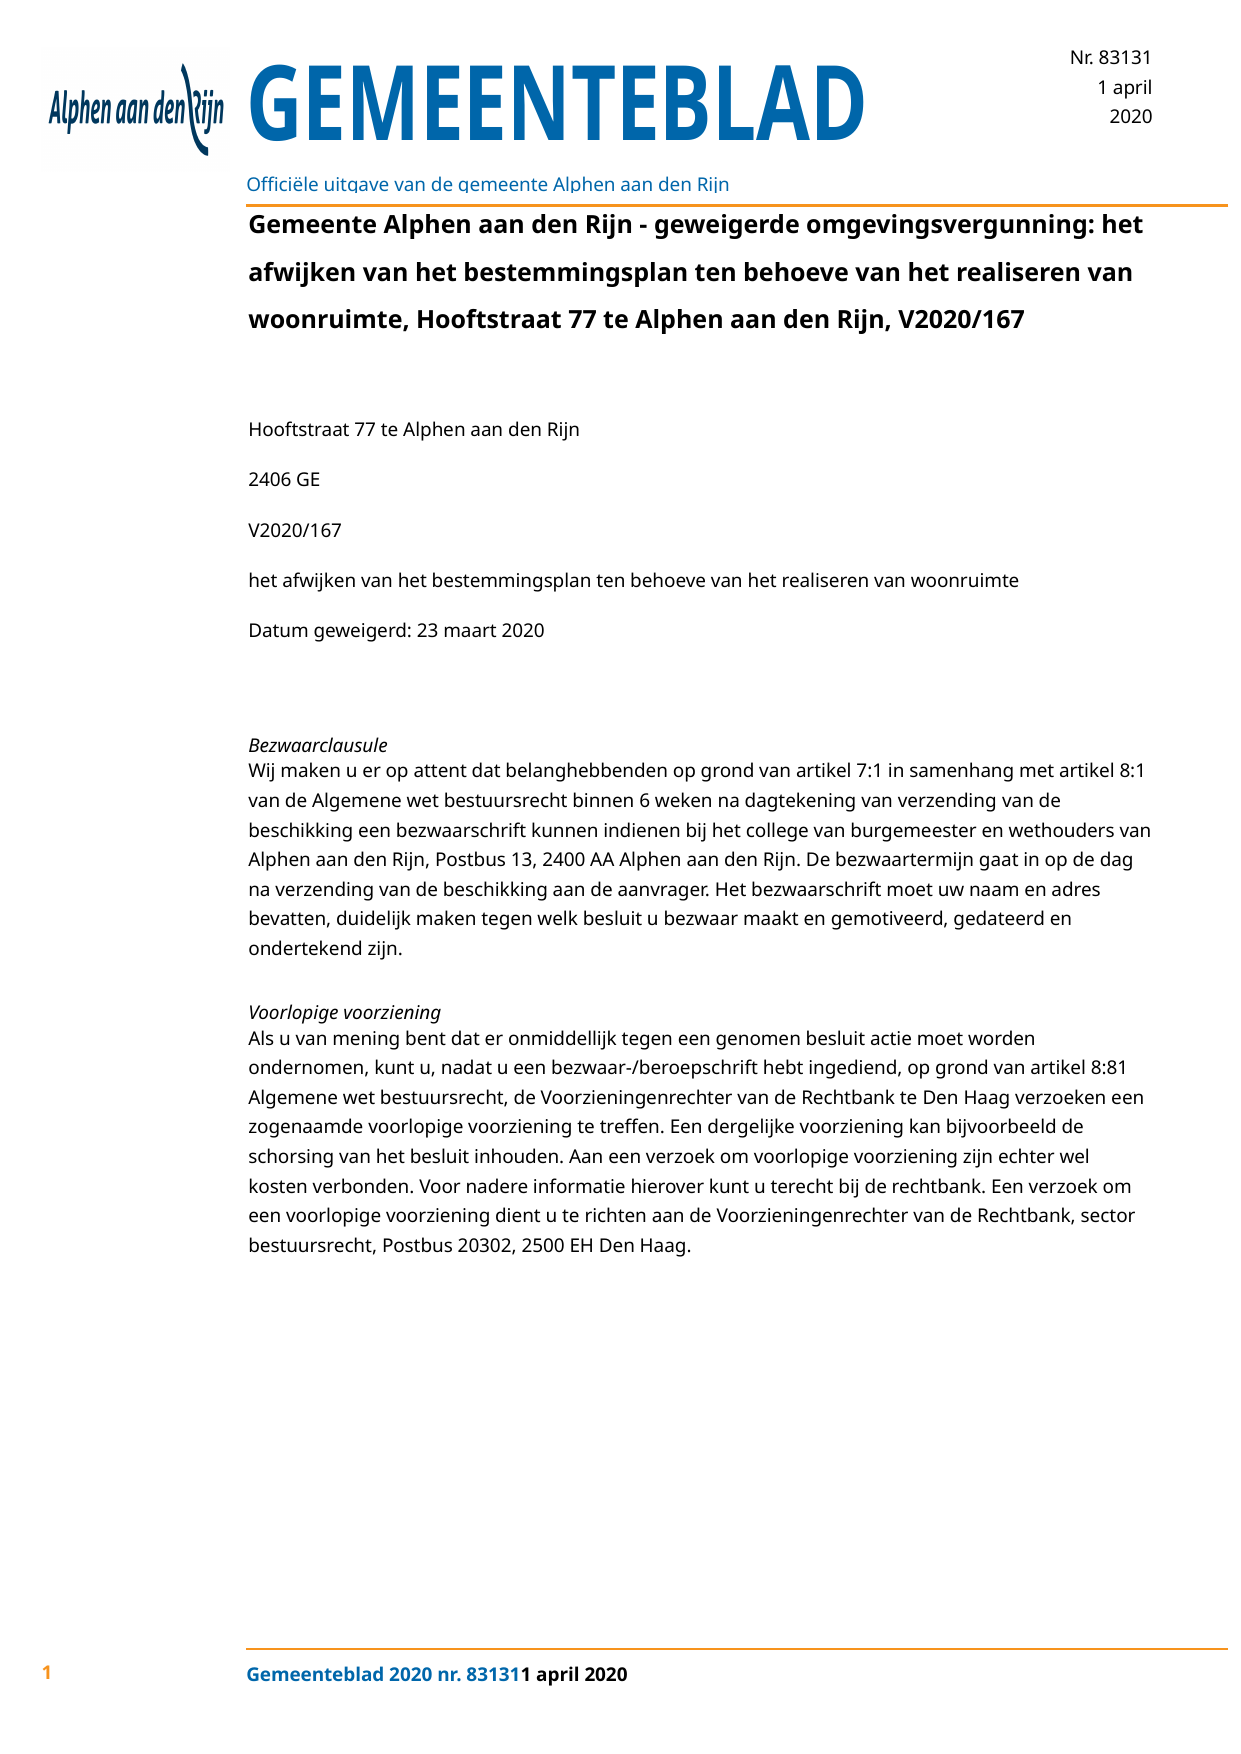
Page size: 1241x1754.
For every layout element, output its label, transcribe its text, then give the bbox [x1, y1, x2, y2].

text Hooftstraat 77 te Alphen aan den Rijn [248, 416, 1152, 442]
text Datum geweigerd: 23 maart 2020 [248, 618, 1152, 643]
text Wij maken u er op attent dat belanghebbenden op grond van artikel 7:1 in samenhang met artikel 8:1 van de Algemene wet bestuursrecht binnen 6 weken na dagtekening van verzending van de beschikking een bezwaarschrift kunnen indienen bij het college van burgemeester en wethouders van Alphen aan den Rijn, Postbus 13, 2400 AA Alphen aan den Rijn. De bezwaartermijn gaat in op de dag na verzending van de beschikking aan de aanvrager. Het bezwaarschrift moet uw naam en adres bevatten, duidelijk maken tegen welk besluit u bezwaar maakt en gemotiveerd, gedateerd en ondertekend zijn. [248, 758, 1152, 961]
text het afwijken van het bestemmingsplan ten behoeve van het realiseren van woonruimte [248, 567, 1152, 593]
text Voorlopige voorziening [248, 999, 1152, 1025]
text Als u van mening bent dat er onmiddellijk tegen een genomen besluit actie moet worden ondernomen, kunt u, nadat u een bezwaar-/beroepschrift hebt ingediend, op grond van artikel 8:81 Algemene wet bestuursrecht, de Voorzieningenrechter van de Rechtbank te Den Haag verzoeken een zogenaamde voorlopige voorziening te treffen. Een dergelijke voorziening kan bijvoorbeeld de schorsing van het besluit inhouden. Aan een verzoek om voorlopige voorziening zijn echter wel kosten verbonden. Voor nadere informatie hierover kunt u terecht bij de rechtbank. Een verzoek om een voorlopige voorziening dient u te richten aan de Voorzieningenrechter van de Rechtbank, sector bestuursrecht, Postbus 20302, 2500 EH Den Haag. [248, 1025, 1152, 1258]
text 2406 GE [248, 466, 1152, 492]
text Bezwaarclausule [248, 732, 1152, 758]
text V2020/167 [248, 517, 1152, 542]
text Gemeente Alphen aan den Rijn - geweigerde omgevingsvergunning: het afwijken van het bestemmingsplan ten behoeve van het realiseren van woonruimte, Hooftstraat 77 te Alphen aan den Rijn, V2020/167 [248, 207, 1152, 336]
picture [41, 47, 231, 172]
